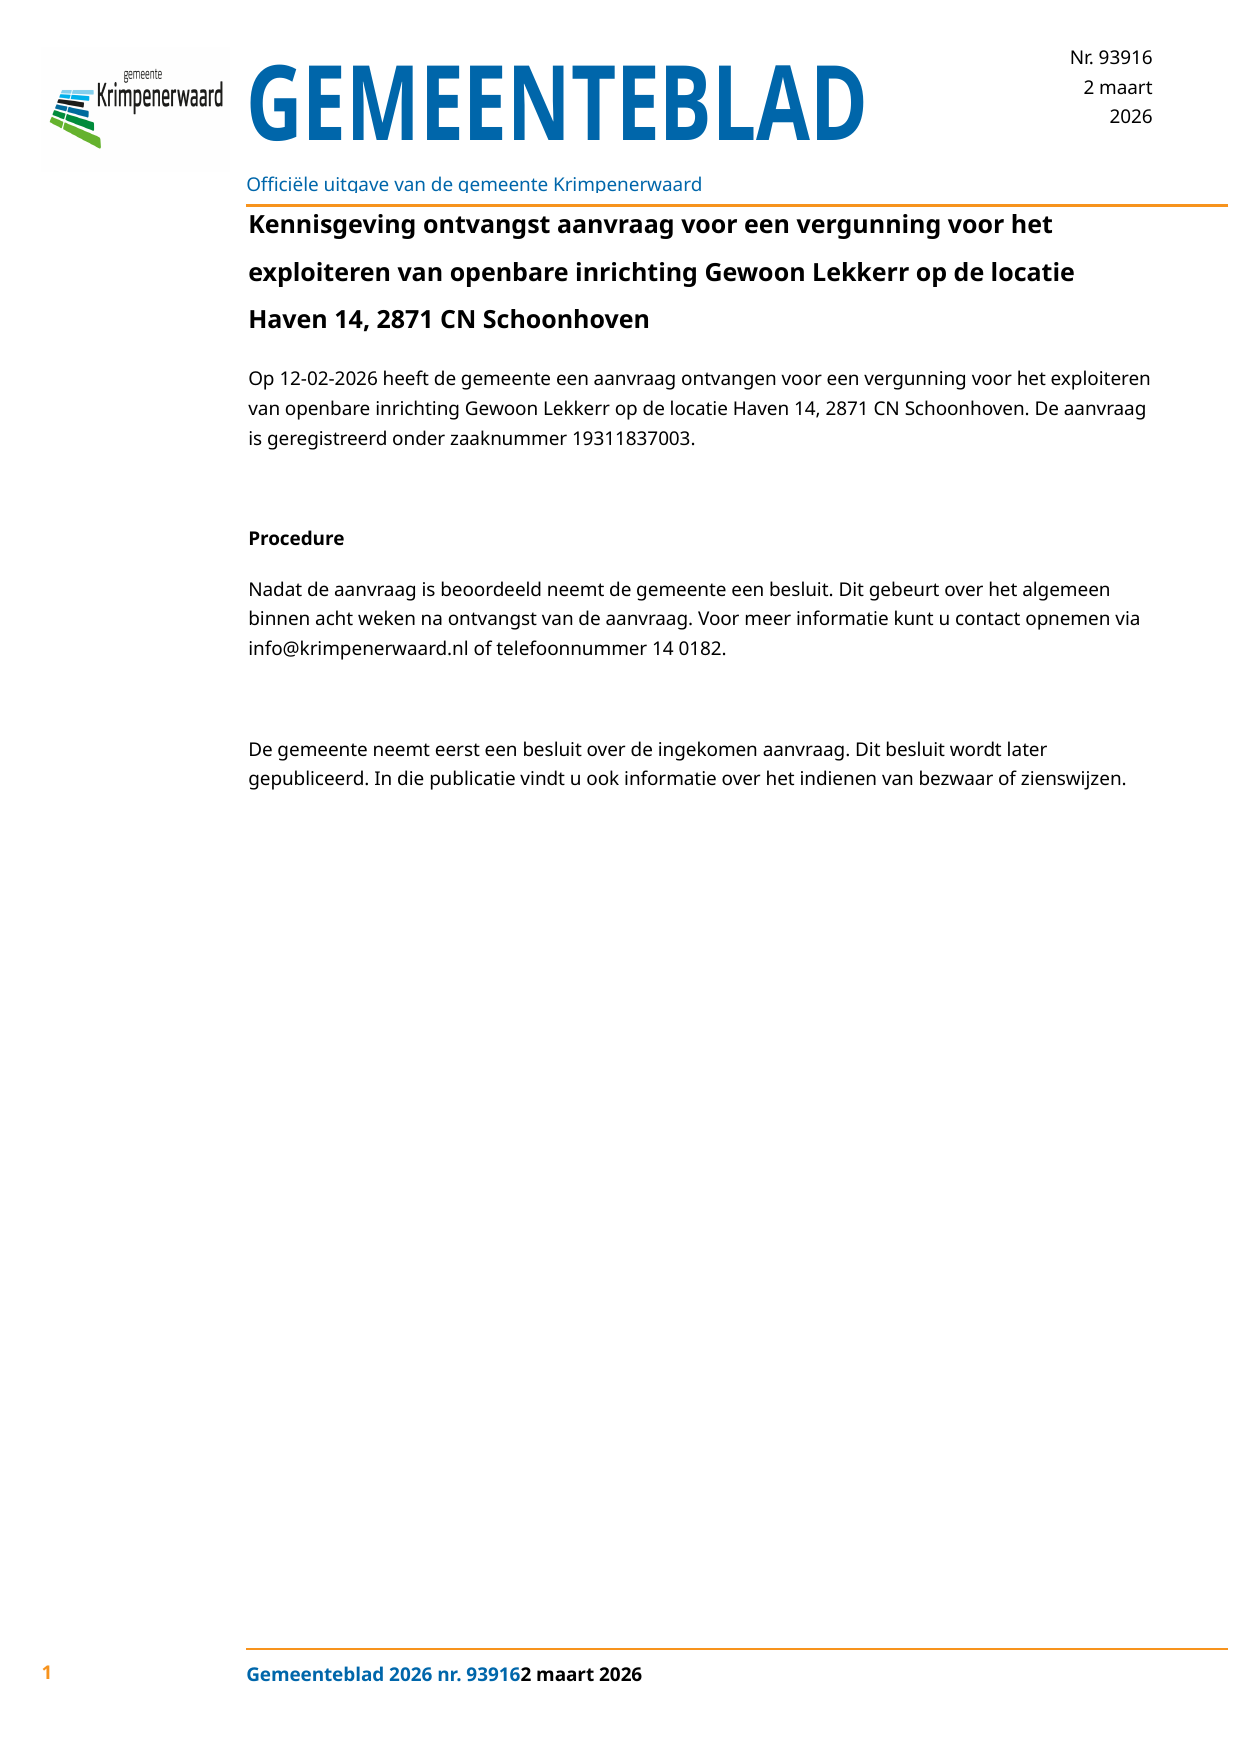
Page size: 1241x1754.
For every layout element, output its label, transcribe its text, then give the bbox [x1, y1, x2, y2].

text De gemeente neemt eerst een besluit over de ingekomen aanvraag. Dit besluit wordt later gepubliceerd. In die publicatie vindt u ook informatie over het indienen van bezwaar of zienswijzen. [248, 736, 1152, 791]
picture [41, 47, 231, 172]
text Procedure [248, 526, 1152, 551]
text Nadat de aanvraag is beoordeeld neemt de gemeente een besluit. Dit gebeurt over het algemeen binnen acht weken na ontvangst van de aanvraag. Voor meer informatie kunt u contact opnemen via info@krimpenerwaard.nl of telefoonnummer 14 0182. [248, 576, 1152, 661]
text Kennisgeving ontvangst aanvraag voor een vergunning voor het exploiteren van openbare inrichting Gewoon Lekkerr op de locatie Haven 14, 2871 CN Schoonhoven [248, 207, 1152, 336]
text Op 12-02-2026 heeft de gemeente een aanvraag ontvangen voor een vergunning voor het exploiteren van openbare inrichting Gewoon Lekkerr op de locatie Haven 14, 2871 CN Schoonhoven. De aanvraag is geregistreerd onder zaaknummer 19311837003. [248, 366, 1152, 450]
